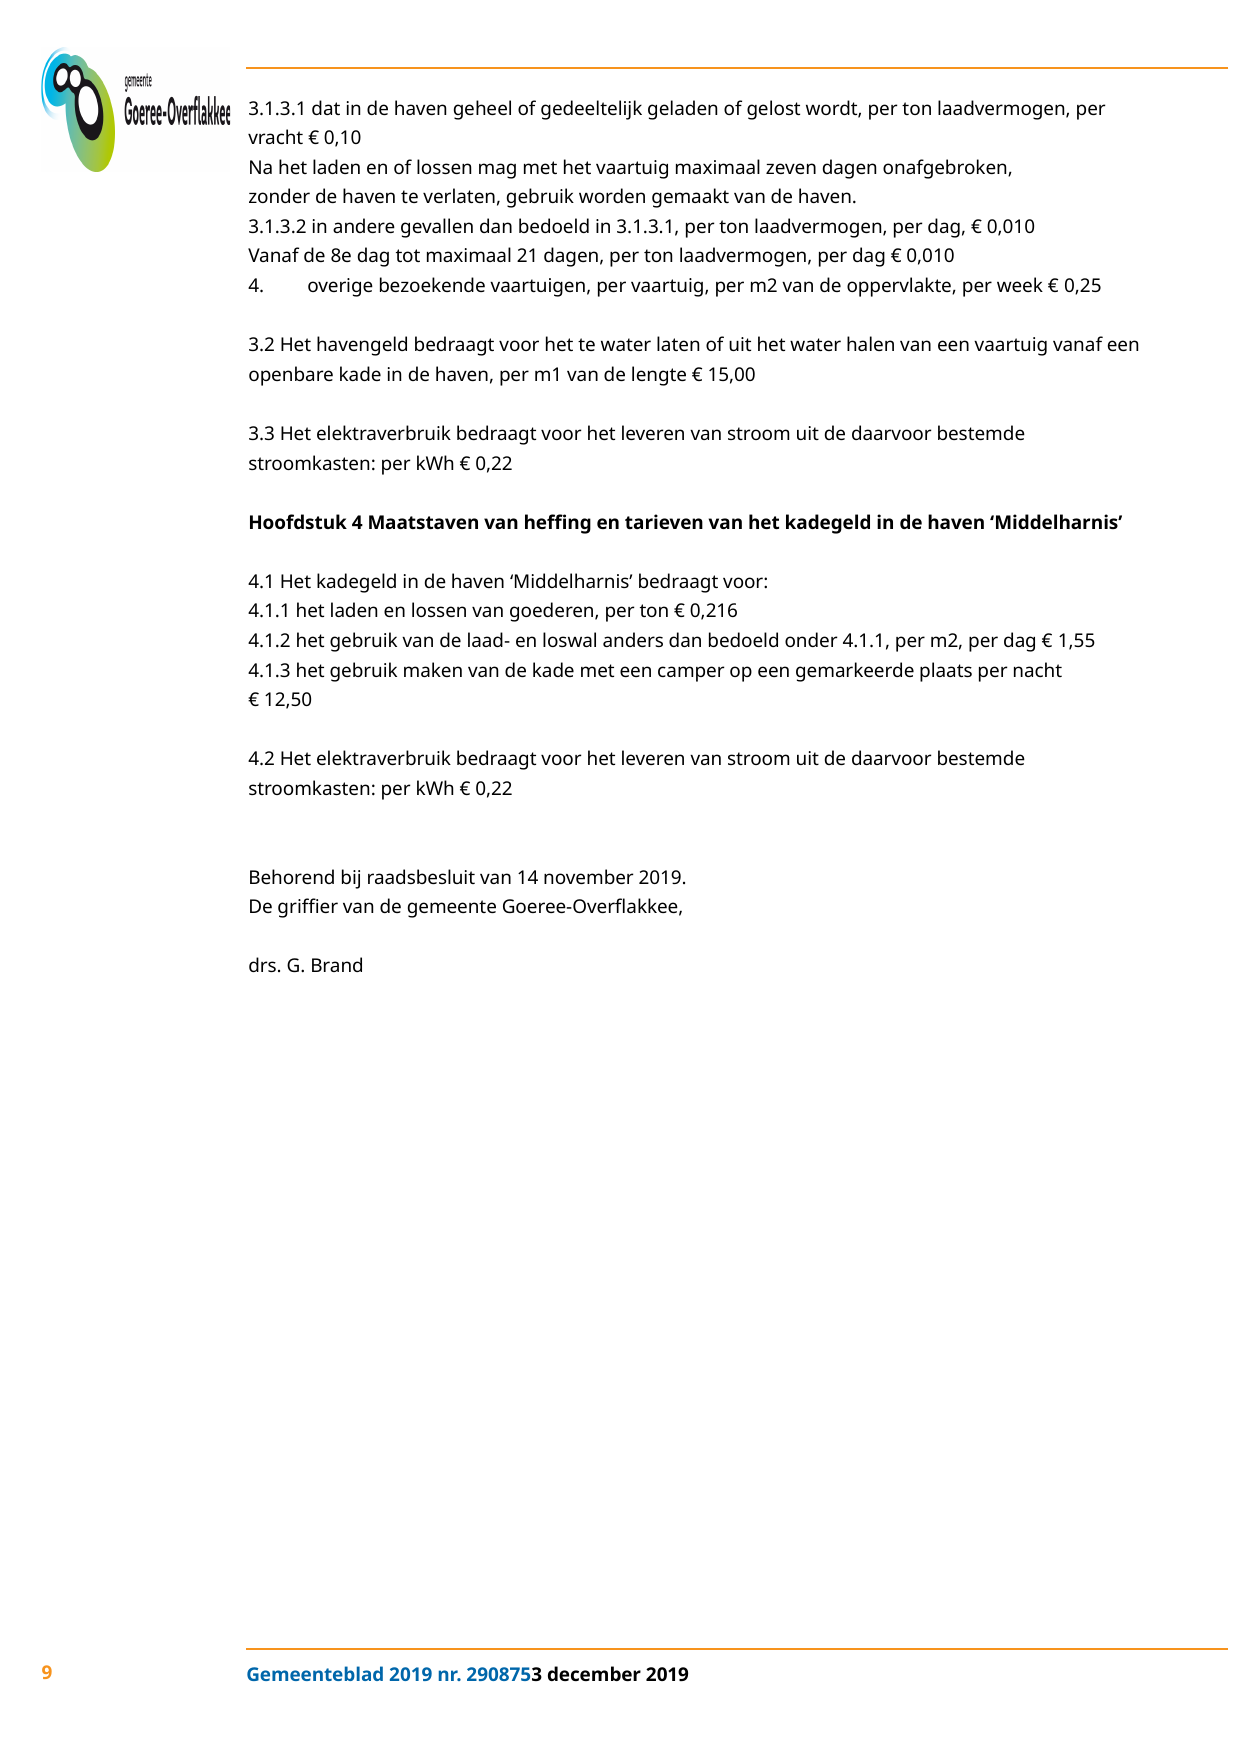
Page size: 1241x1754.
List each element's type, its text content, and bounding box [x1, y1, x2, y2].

list overige bezoekende vaartuigen, per vaartuig, per m2 van de oppervlakte, per week € 0,25 [248, 272, 1152, 298]
text Vanaf de 8e dag tot maximaal 21 dagen, per ton laadvermogen, per dag € 0,010 [248, 243, 1152, 268]
text 3.1.3.1 dat in de haven geheel of gedeeltelijk geladen of gelost wordt, per ton laadvermogen, per vracht € 0,10 [248, 95, 1152, 150]
text 4.1.1 het laden en lossen van goederen, per ton € 0,216 [248, 598, 1152, 623]
text 3.1.3.2 in andere gevallen dan bedoeld in 3.1.3.1, per ton laadvermogen, per dag, € 0,010 [248, 213, 1152, 239]
text 4.1.3 het gebruik maken van de kade met een camper op een gemarkeerde plaats per nacht [248, 657, 1152, 683]
text 4.1.2 het gebruik van de laad- en loswal anders dan bedoeld onder 4.1.1, per m2, per dag € 1,55 [248, 627, 1152, 653]
text zonder de haven te verlaten, gebruik worden gemaakt van de haven. [248, 183, 1152, 209]
text Na het laden en of lossen mag met het vaartuig maximaal zeven dagen onafgebroken, [248, 154, 1152, 180]
text De griffier van de gemeente Goeree-Overflakkee, [248, 893, 1152, 919]
text 3.2 Het havengeld bedraagt voor het te water laten of uit het water halen van een vaartuig vanaf een openbare kade in de haven, per m1 van de lengte € 15,00 [248, 331, 1152, 387]
text Hoofdstuk 4 Maatstaven van heffing en tarieven van het kadegeld in de haven ‘Middelharnis’ [248, 509, 1152, 535]
text 4.1 Het kadegeld in de haven ‘Middelharnis’ bedraagt voor: [248, 568, 1152, 594]
picture [41, 47, 231, 172]
text Behorend bij raadsbesluit van 14 november 2019. [248, 864, 1152, 890]
text € 12,50 [248, 686, 1152, 712]
text 3.3 Het elektraverbruik bedraagt voor het leveren van stroom uit de daarvoor bestemde stroomkasten: per kWh € 0,22 [248, 420, 1152, 476]
text 4.2 Het elektraverbruik bedraagt voor het leveren van stroom uit de daarvoor bestemde stroomkasten: per kWh € 0,22 [248, 746, 1152, 801]
text drs. G. Brand [248, 953, 1152, 978]
